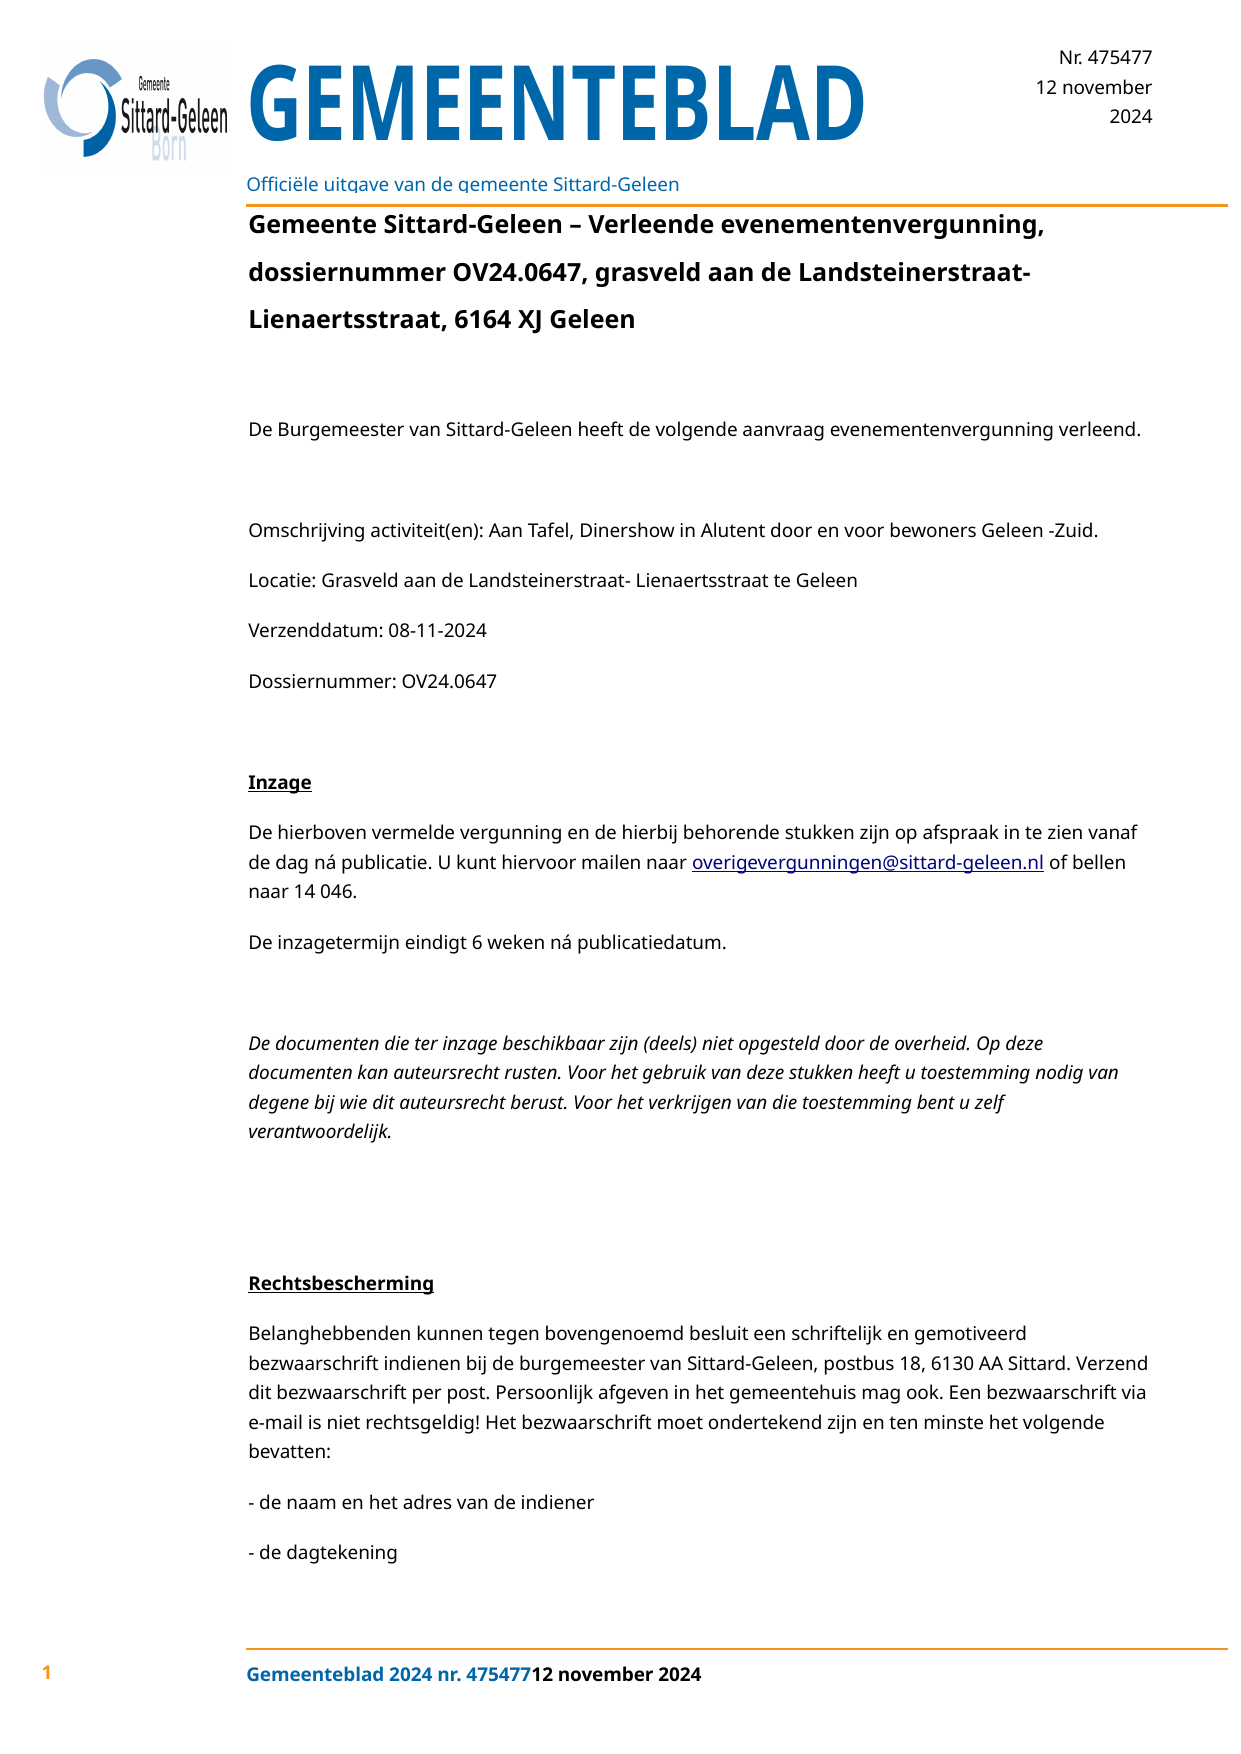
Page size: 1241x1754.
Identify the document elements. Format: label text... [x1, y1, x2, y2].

text De documenten die ter inzage beschikbaar zijn (deels) niet opgesteld door de overheid. Op deze documenten kan auteursrecht rusten. Voor het gebruik van deze stukken heeft u toestemming nodig van degene bij wie dit auteursrecht berust. Voor het verkrijgen van die toestemming bent u zelf verantwoordelijk. [248, 1030, 1152, 1144]
text De hierboven vermelde vergunning en de hierbij behorende stukken zijn op afspraak in te zien vanaf de dag ná publicatie. U kunt hiervoor mailen naar overigevergunningen@sittard-geleen.nl of bellen naar 14 046. [248, 819, 1152, 904]
text Dossiernummer: OV24.0647 [248, 668, 1152, 694]
text De inzagetermijn eindigt 6 weken ná publicatiedatum. [248, 929, 1152, 954]
text - de dagtekening [248, 1539, 1152, 1565]
text - de naam en het adres van de indiener [248, 1489, 1152, 1514]
picture [41, 47, 231, 172]
text Gemeente Sittard-Geleen – Verleende evenementenvergunning, dossiernummer OV24.0647, grasveld aan de Landsteinerstraat-Lienaertsstraat, 6164 XJ Geleen [248, 207, 1152, 336]
text Verzenddatum: 08-11-2024 [248, 618, 1152, 643]
text Rechtsbescherming [248, 1270, 1152, 1295]
text Locatie: Grasveld aan de Landsteinerstraat- Lienaertsstraat te Geleen [248, 567, 1152, 593]
text Omschrijving activiteit(en): Aan Tafel, Dinershow in Alutent door en voor bewoners Geleen -Zuid. [248, 517, 1152, 542]
text Inzage [248, 769, 1152, 794]
text De Burgemeester van Sittard-Geleen heeft de volgende aanvraag evenementenvergunning verleend. [248, 416, 1152, 442]
text Belanghebbenden kunnen tegen bovengenoemd besluit een schriftelijk en gemotiveerd bezwaarschrift indienen bij de burgemeester van Sittard-Geleen, postbus 18, 6130 AA Sittard. Verzend dit bezwaarschrift per post. Persoonlijk afgeven in het gemeentehuis mag ook. Een bezwaarschrift via e-mail is niet rechtsgeldig! Het bezwaarschrift moet ondertekend zijn en ten minste het volgende bevatten: [248, 1320, 1152, 1464]
